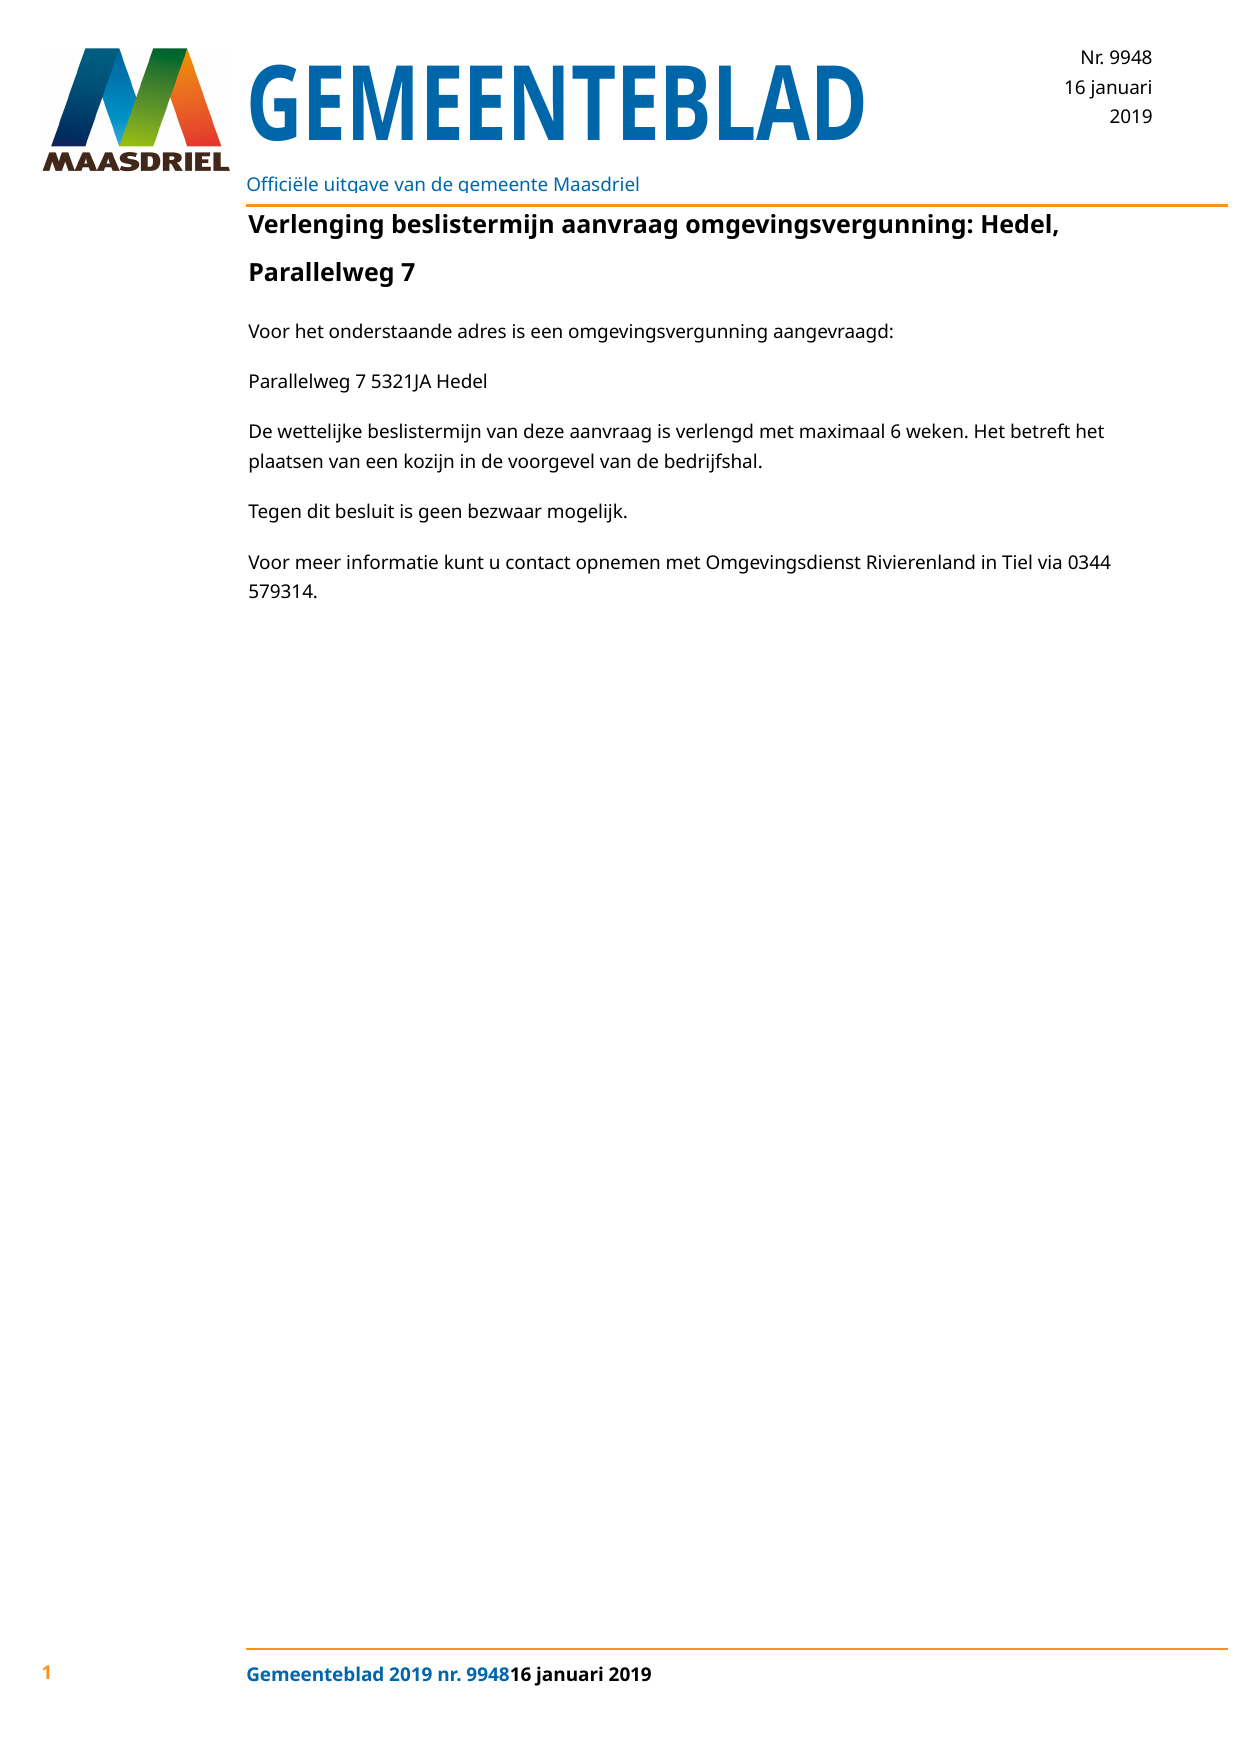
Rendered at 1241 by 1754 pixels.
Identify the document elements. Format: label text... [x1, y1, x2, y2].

picture [41, 47, 231, 172]
text Verlenging beslistermijn aanvraag omgevingsvergunning: Hedel, Parallelweg 7 [248, 207, 1152, 288]
text Tegen dit besluit is geen bezwaar mogelijk. [248, 499, 1152, 524]
text Voor het onderstaande adres is een omgevingsvergunning aangevraagd: [248, 318, 1152, 344]
text De wettelijke beslistermijn van deze aanvraag is verlengd met maximaal 6 weken. Het betreft het plaatsen van een kozijn in de voorgevel van de bedrijfshal. [248, 419, 1152, 474]
text Parallelweg 7 5321JA Hedel [248, 368, 1152, 394]
text Voor meer informatie kunt u contact opnemen met Omgevingsdienst Rivierenland in Tiel via 0344 579314. [248, 549, 1152, 604]
